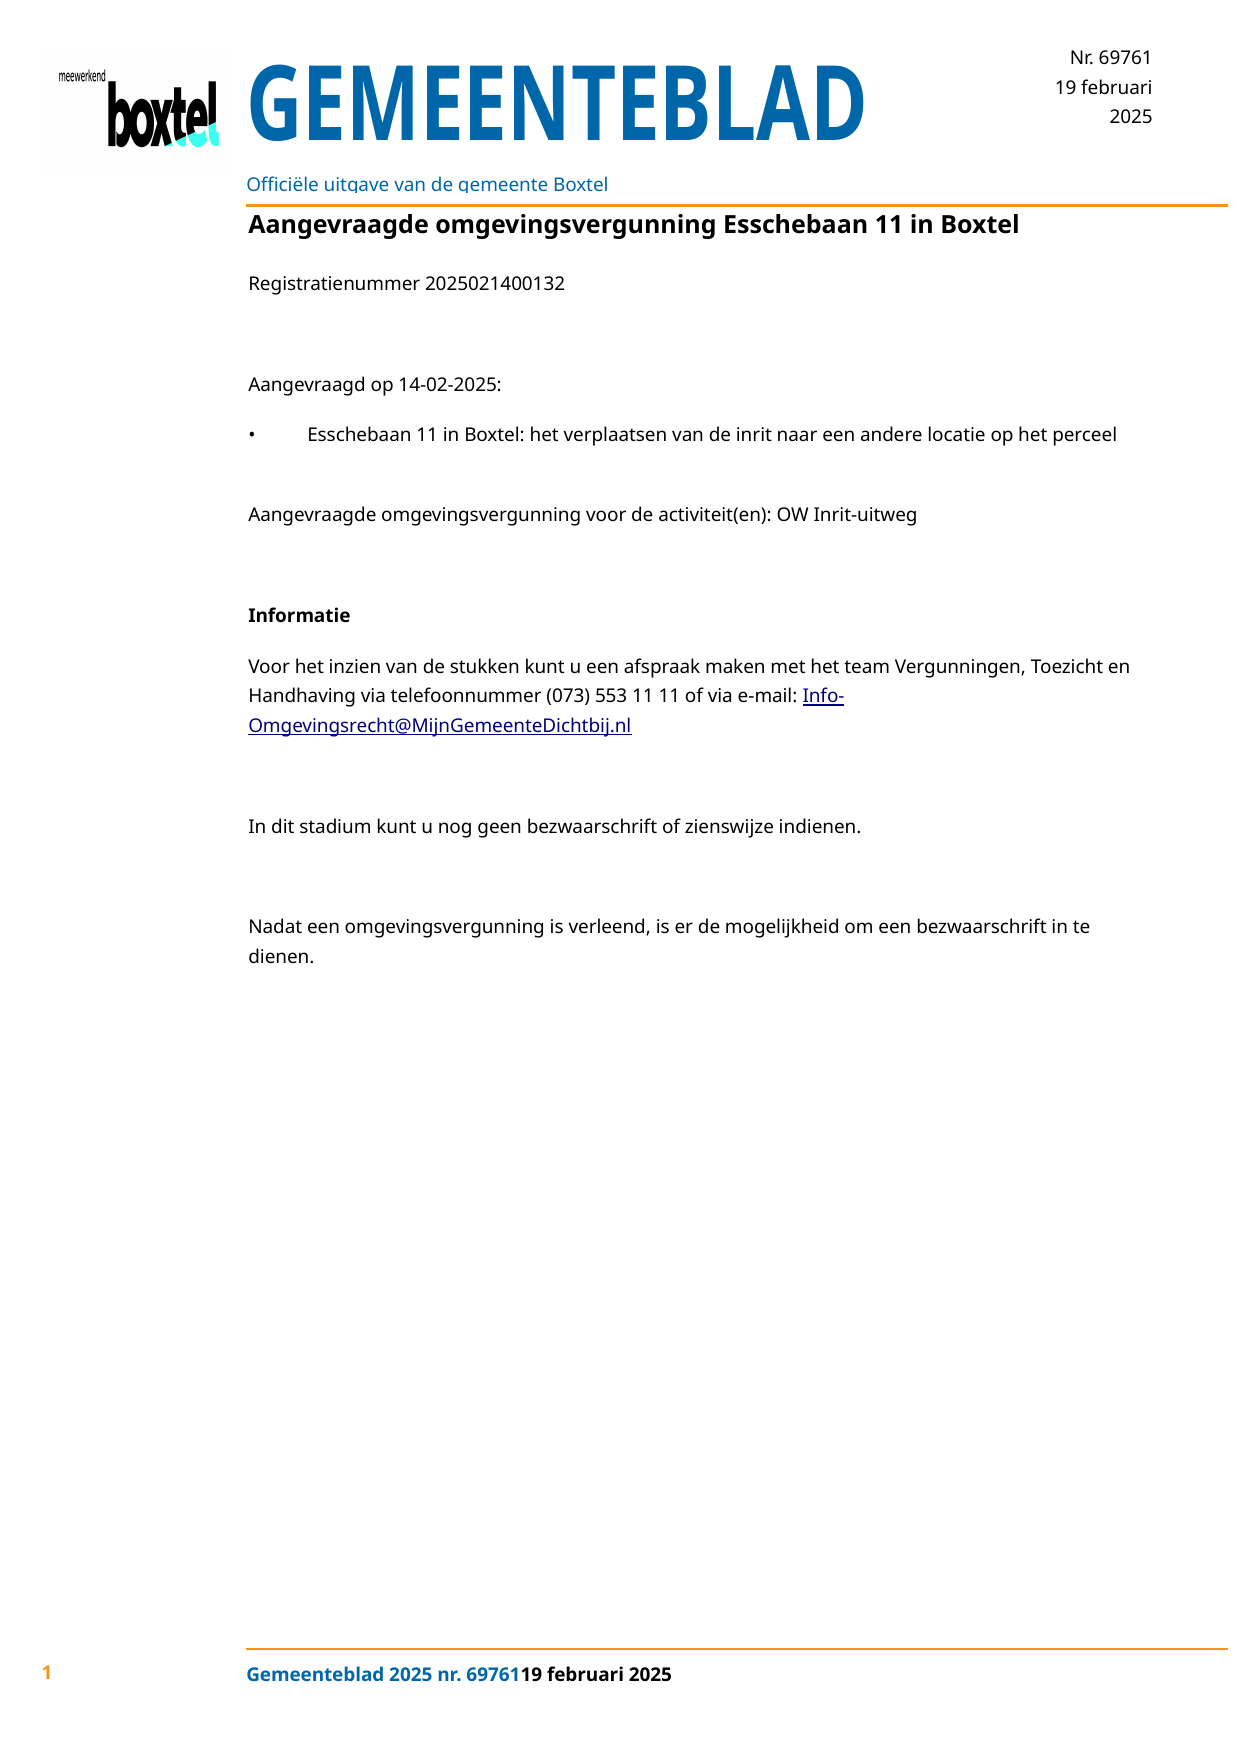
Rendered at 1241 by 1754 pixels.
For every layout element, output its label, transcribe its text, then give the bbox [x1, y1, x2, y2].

list Esschebaan 11 in Boxtel: het verplaatsen van de inrit naar een andere locatie op het perceel [248, 422, 1152, 447]
picture [41, 47, 231, 172]
text Registratienummer 2025021400132 [248, 270, 1152, 296]
text Aangevraagde omgevingsvergunning voor de activiteit(en): OW Inrit-uitweg [248, 502, 1152, 527]
text In dit stadium kunt u nog geen bezwaarschrift of zienswijze indienen. [248, 813, 1152, 838]
text Aangevraagd op 14-02-2025: [248, 371, 1152, 397]
text Nadat een omgevingsvergunning is verleend, is er de mogelijkheid om een bezwaarschrift in te dienen. [248, 914, 1152, 969]
text Voor het inzien van de stukken kunt u een afspraak maken met het team Vergunningen, Toezicht en Handhaving via telefoonnummer (073) 553 11 11 of via e-mail: Info-Omgevingsrecht@MijnGemeenteDichtbij.nl [248, 653, 1152, 738]
text Informatie [248, 602, 1152, 628]
text Aangevraagde omgevingsvergunning Esschebaan 11 in Boxtel [248, 207, 1152, 241]
